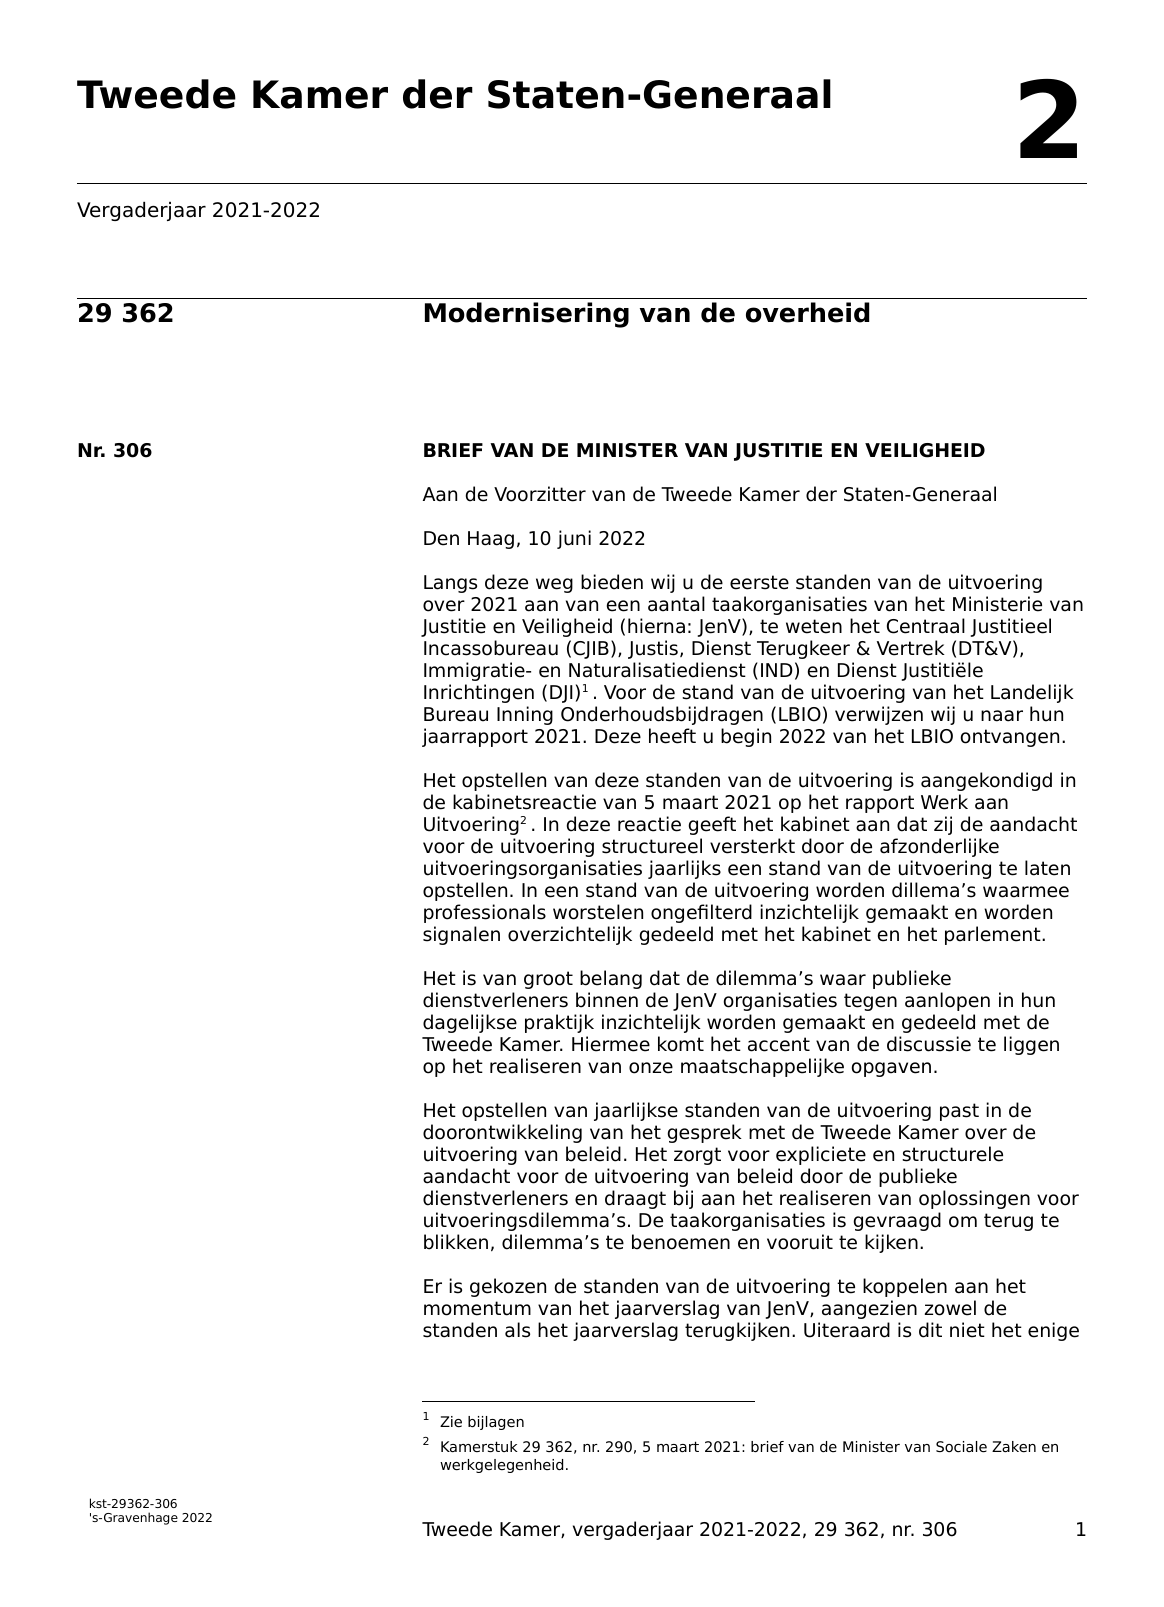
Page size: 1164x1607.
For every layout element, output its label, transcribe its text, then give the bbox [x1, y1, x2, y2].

subtitle Nr. 306 BRIEF VAN DE MINISTER VAN JUSTITIE EN VEILIGHEID [77, 440, 1087, 462]
text Er is gekozen de standen van de uitvoering te koppelen aan het momentum van het jaarverslag van JenV, aangezien zowel de standen als het jaarverslag terugkijken. Uiteraard is dit niet het enige [422, 1276, 1087, 1342]
text Het is van groot belang dat de dilemma’s waar publieke dienstverleners binnen de JenV organisaties tegen aanlopen in hun dagelijkse praktijk inzichtelijk worden gemaakt en gedeeld met de Tweede Kamer. Hiermee komt het accent van de discussie te liggen op het realiseren van onze maatschappelijke opgaven. [422, 968, 1087, 1078]
text Den Haag, 10 juni 2022 [422, 528, 1087, 550]
text 's-Gravenhage 2022 [88, 1511, 323, 1525]
text Langs deze weg bieden wij u de eerste standen van de uitvoering over 2021 aan van een aantal taakorganisaties van het Ministerie van Justitie en Veiligheid (hierna: JenV), te weten het Centraal Justitieel Incassobureau (CJIB), Justis, Dienst Terugkeer & Vertrek (DT&V), Immigratie- en Naturalisatiedienst (IND) en Dienst Justitiële Inrichtingen (DJI). Voor de stand van de uitvoering van het Landelijk Bureau Inning Onderhoudsbijdragen (LBIO) verwijzen wij u naar hun jaarrapport 2021. Deze heeft u begin 2022 van het LBIO ontvangen. [422, 572, 1087, 748]
text Het opstellen van deze standen van de uitvoering is aangekondigd in de kabinetsreactie van 5 maart 2021 op het rapport Werk aan Uitvoering. In deze reactie geeft het kabinet aan dat zij de aandacht voor de uitvoering structureel versterkt door de afzonderlijke uitvoeringsorganisaties jaarlijks een stand van de uitvoering te laten opstellen. In een stand van de uitvoering worden dillema’s waarmee professionals worstelen ongefilterd inzichtelijk gemaakt en worden signalen overzichtelijk gedeeld met het kabinet en het parlement. [422, 770, 1087, 946]
subtitle 29 362 Modernisering van de overheid [77, 299, 1087, 329]
table_header Tweede Kamer der Staten-Generaal [77, 59, 886, 183]
text Zie bijlagen [422, 1410, 1087, 1432]
text Kamerstuk 29 362, nr. 290, 5 maart 2021: brief van de Minister van Sociale Zaken en werkgelegenheid. [422, 1435, 1087, 1474]
text Aan de Voorzitter van de Tweede Kamer der Staten-Generaal [422, 484, 1087, 506]
text kst-29362-306 [88, 1497, 323, 1511]
table_cell Vergaderjaar 2021-2022 [77, 184, 1087, 298]
text Het opstellen van jaarlijkse standen van de uitvoering past in de doorontwikkeling van het gesprek met de Tweede Kamer over de uitvoering van beleid. Het zorgt voor expliciete en structurele aandacht voor de uitvoering van beleid door de publieke dienstverleners en draagt bij aan het realiseren van oplossingen voor uitvoeringsdilemma’s. De taakorganisaties is gevraagd om terug te blikken, dilemma’s te benoemen en vooruit te kijken. [422, 1100, 1087, 1254]
table_header 2 [886, 59, 1087, 183]
